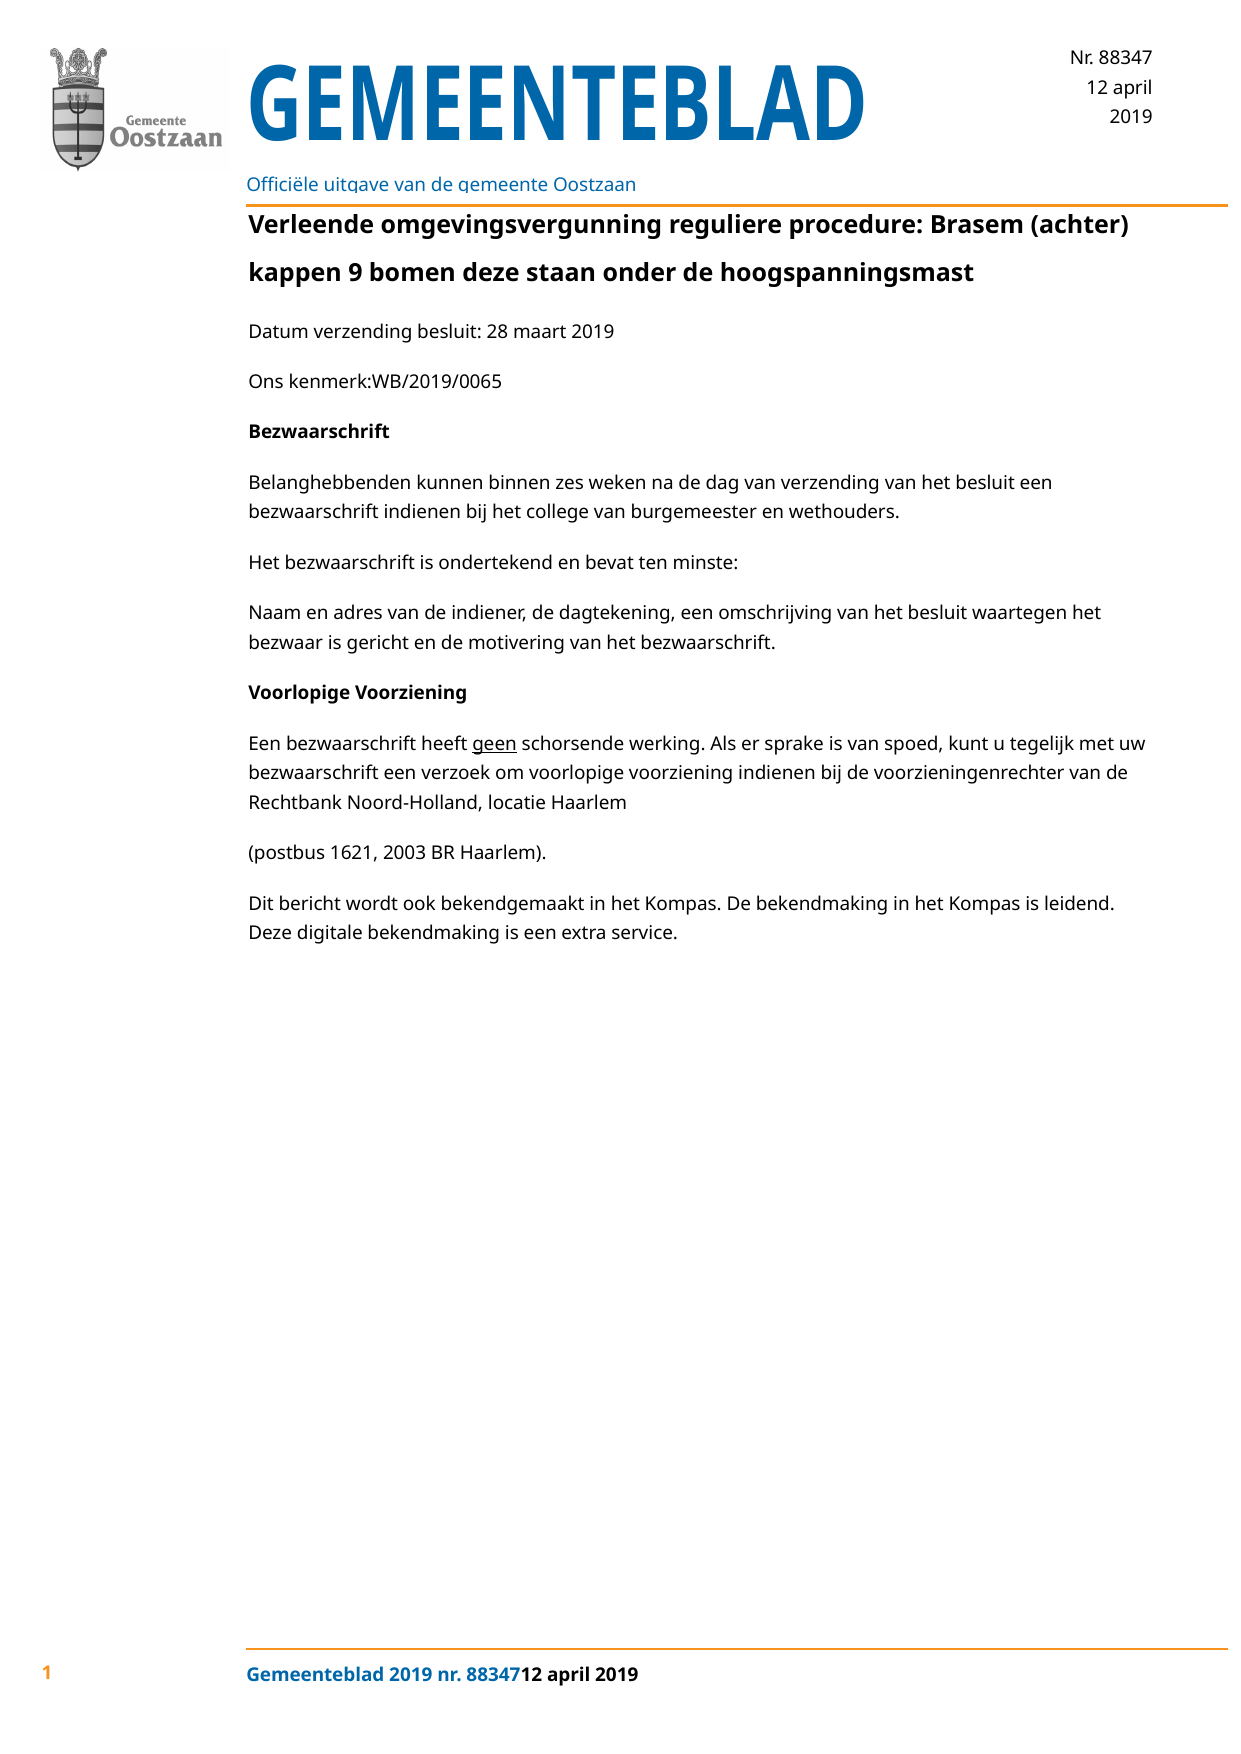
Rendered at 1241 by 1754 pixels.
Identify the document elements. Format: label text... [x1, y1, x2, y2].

text Voorlopige Voorziening [248, 679, 1152, 705]
text Ons kenmerk:WB/2019/0065 [248, 368, 1152, 394]
text Belanghebbenden kunnen binnen zes weken na de dag van verzending van het besluit een bezwaarschrift indienen bij het college van burgemeester en wethouders. [248, 469, 1152, 524]
text Datum verzending besluit: 28 maart 2019 [248, 318, 1152, 344]
text Dit bericht wordt ook bekendgemaakt in het Kompas. De bekendmaking in het Kompas is leidend. Deze digitale bekendmaking is een extra service. [248, 890, 1152, 945]
picture [41, 47, 231, 172]
text Naam en adres van de indiener, de dagtekening, een omschrijving van het besluit waartegen het bezwaar is gericht en de motivering van het bezwaarschrift. [248, 599, 1152, 655]
text Het bezwaarschrift is ondertekend en bevat ten minste: [248, 549, 1152, 575]
text Een bezwaarschrift heeft geen schorsende werking. Als er sprake is van spoed, kunt u tegelijk met uw bezwaarschrift een verzoek om voorlopige voorziening indienen bij de voorzieningenrechter van de Rechtbank Noord-Holland, locatie Haarlem [248, 730, 1152, 815]
text (postbus 1621, 2003 BR Haarlem). [248, 839, 1152, 865]
text Bezwaarschrift [248, 419, 1152, 444]
text Verleende omgevingsvergunning reguliere procedure: Brasem (achter) kappen 9 bomen deze staan onder de hoogspanningsmast [248, 207, 1152, 288]
